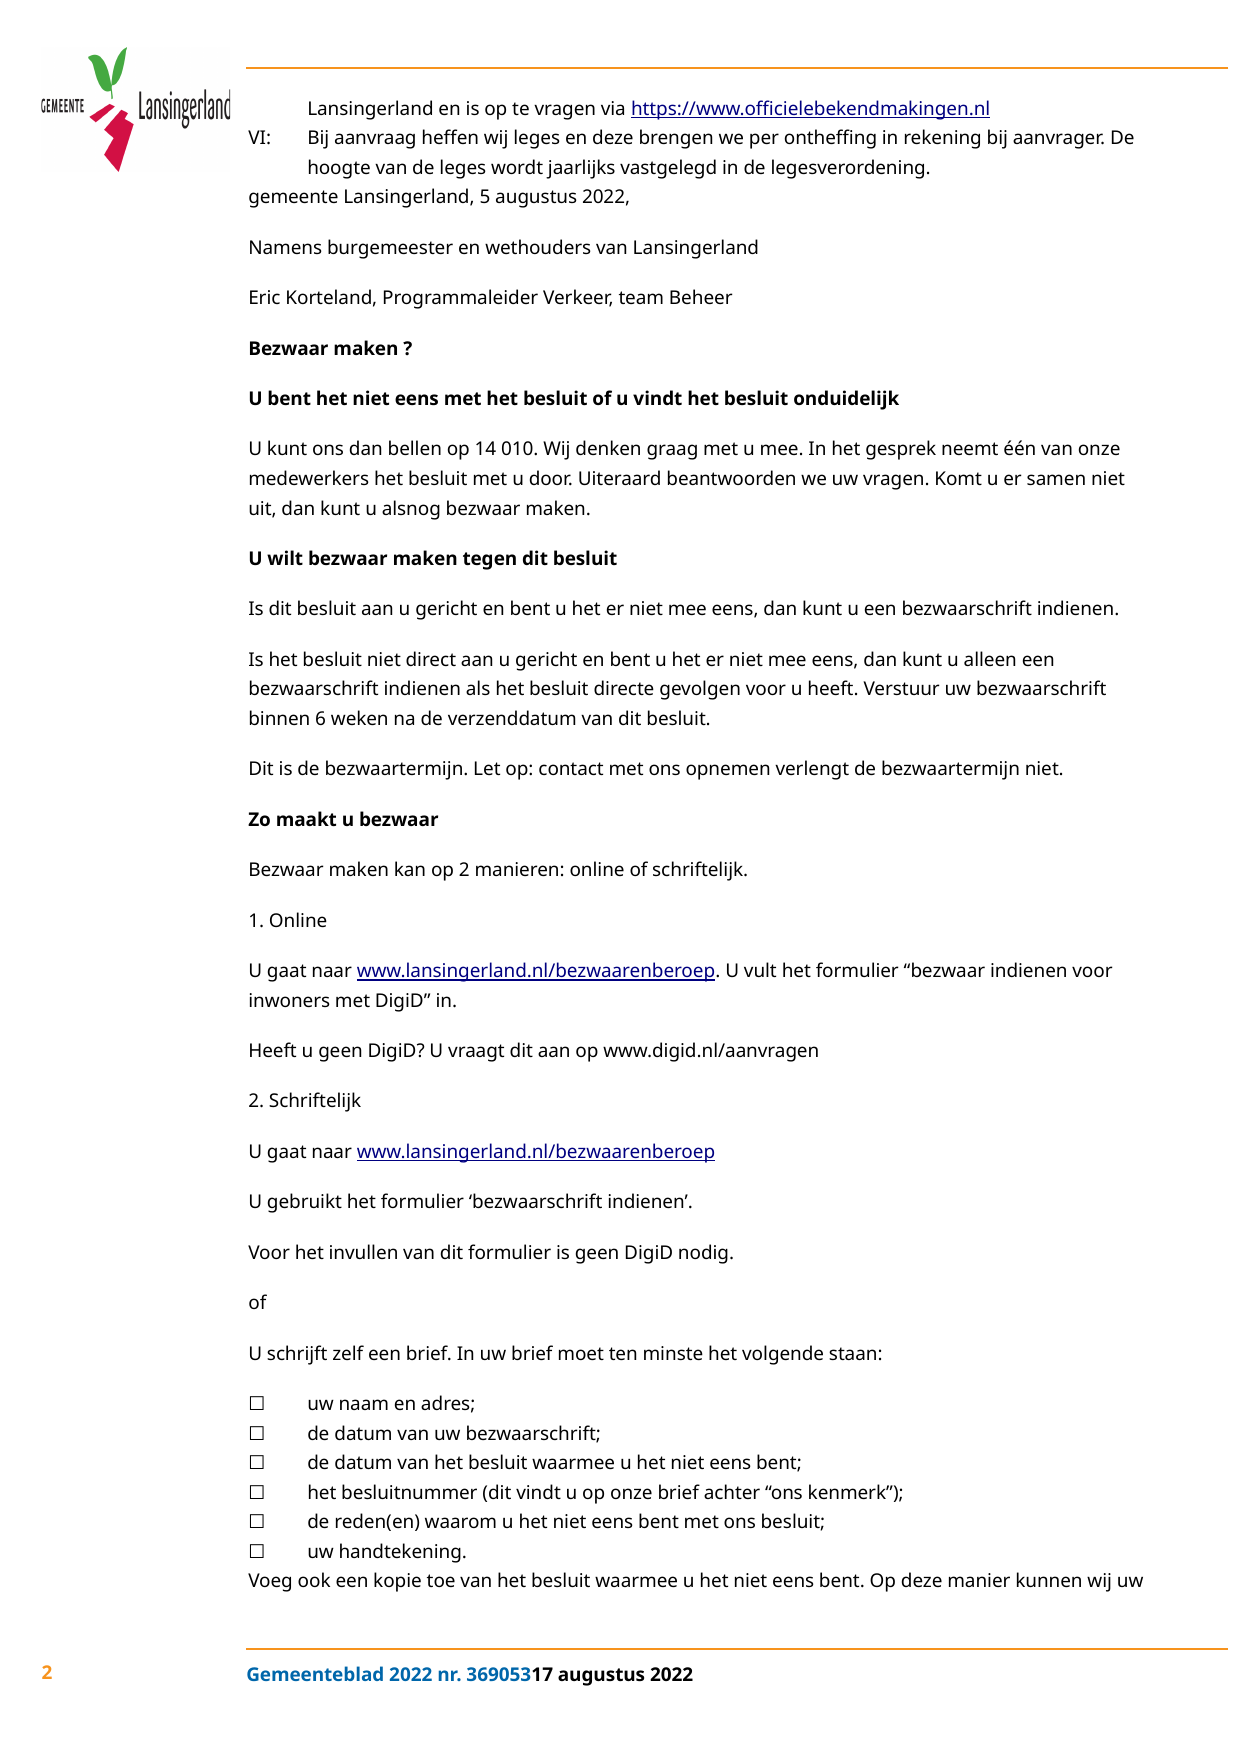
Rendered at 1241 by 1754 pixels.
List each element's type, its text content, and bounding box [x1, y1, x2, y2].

text of [248, 1289, 1152, 1315]
text Is dit besluit aan u gericht en bent u het er niet mee eens, dan kunt u een bezwaarschrift indienen. [248, 596, 1152, 621]
text Eric Korteland, Programmaleider Verkeer, team Beheer [248, 284, 1152, 310]
text Zo maakt u bezwaar [248, 806, 1152, 832]
list de reden(en) waarom u het niet eens bent met ons besluit; [248, 1508, 1152, 1534]
text Is het besluit niet direct aan u gericht en bent u het er niet mee eens, dan kunt u alleen een bezwaarschrift indienen als het besluit directe gevolgen voor u heeft. Verstuur uw bezwaarschrift binnen 6 weken na de verzenddatum van dit besluit. [248, 646, 1152, 731]
list uw handtekening. [248, 1538, 1152, 1564]
text Voor het invullen van dit formulier is geen DigiD nodig. [248, 1239, 1152, 1265]
text Voeg ook een kopie toe van het besluit waarmee u het niet eens bent. Op deze manier kunnen wij uw [248, 1568, 1152, 1593]
text Bezwaar maken ? [248, 335, 1152, 361]
text U gaat naar www.lansingerland.nl/bezwaarenberoep. U vult het formulier “bezwaar indienen voor inwoners met DigiD” in. [248, 957, 1152, 1013]
text U bent het niet eens met het besluit of u vindt het besluit onduidelijk [248, 385, 1152, 411]
text 2. Schriftelijk [248, 1088, 1152, 1113]
list de datum van uw bezwaarschrift; [248, 1420, 1152, 1446]
text Namens burgemeester en wethouders van Lansingerland [248, 234, 1152, 260]
text Bezwaar maken kan op 2 manieren: online of schriftelijk. [248, 856, 1152, 882]
list Lansingerland en is op te vragen via https://www.officielebekendmakingen.nl [248, 95, 1152, 121]
list de datum van het besluit waarmee u het niet eens bent; [248, 1449, 1152, 1475]
text Heeft u geen DigiD? U vraagt dit aan op www.digid.nl/aanvragen [248, 1037, 1152, 1063]
text 1. Online [248, 907, 1152, 933]
list het besluitnummer (dit vindt u op onze brief achter “ons kenmerk”); [248, 1479, 1152, 1505]
text U gaat naar www.lansingerland.nl/bezwaarenberoep [248, 1138, 1152, 1164]
text Dit is de bezwaartermijn. Let op: contact met ons opnemen verlengt de bezwaartermijn niet. [248, 756, 1152, 781]
text U gebruikt het formulier ‘bezwaarschrift indienen’. [248, 1188, 1152, 1214]
list uw naam en adres; [248, 1390, 1152, 1416]
text gemeente Lansingerland, 5 augustus 2022, [248, 183, 1152, 209]
picture [41, 47, 231, 172]
list Bij aanvraag heffen wij leges en deze brengen we per ontheffing in rekening bij aanvrager. De hoogte van de leges wordt jaarlijks vastgelegd in de legesverordening. [248, 124, 1152, 180]
text U schrijft zelf een brief. In uw brief moet ten minste het volgende staan: [248, 1340, 1152, 1366]
text U wilt bezwaar maken tegen dit besluit [248, 545, 1152, 571]
text U kunt ons dan bellen op 14 010. Wij denken graag met u mee. In het gesprek neemt één van onze medewerkers het besluit met u door. Uiteraard beantwoorden we uw vragen. Komt u er samen niet uit, dan kunt u alsnog bezwaar maken. [248, 436, 1152, 521]
